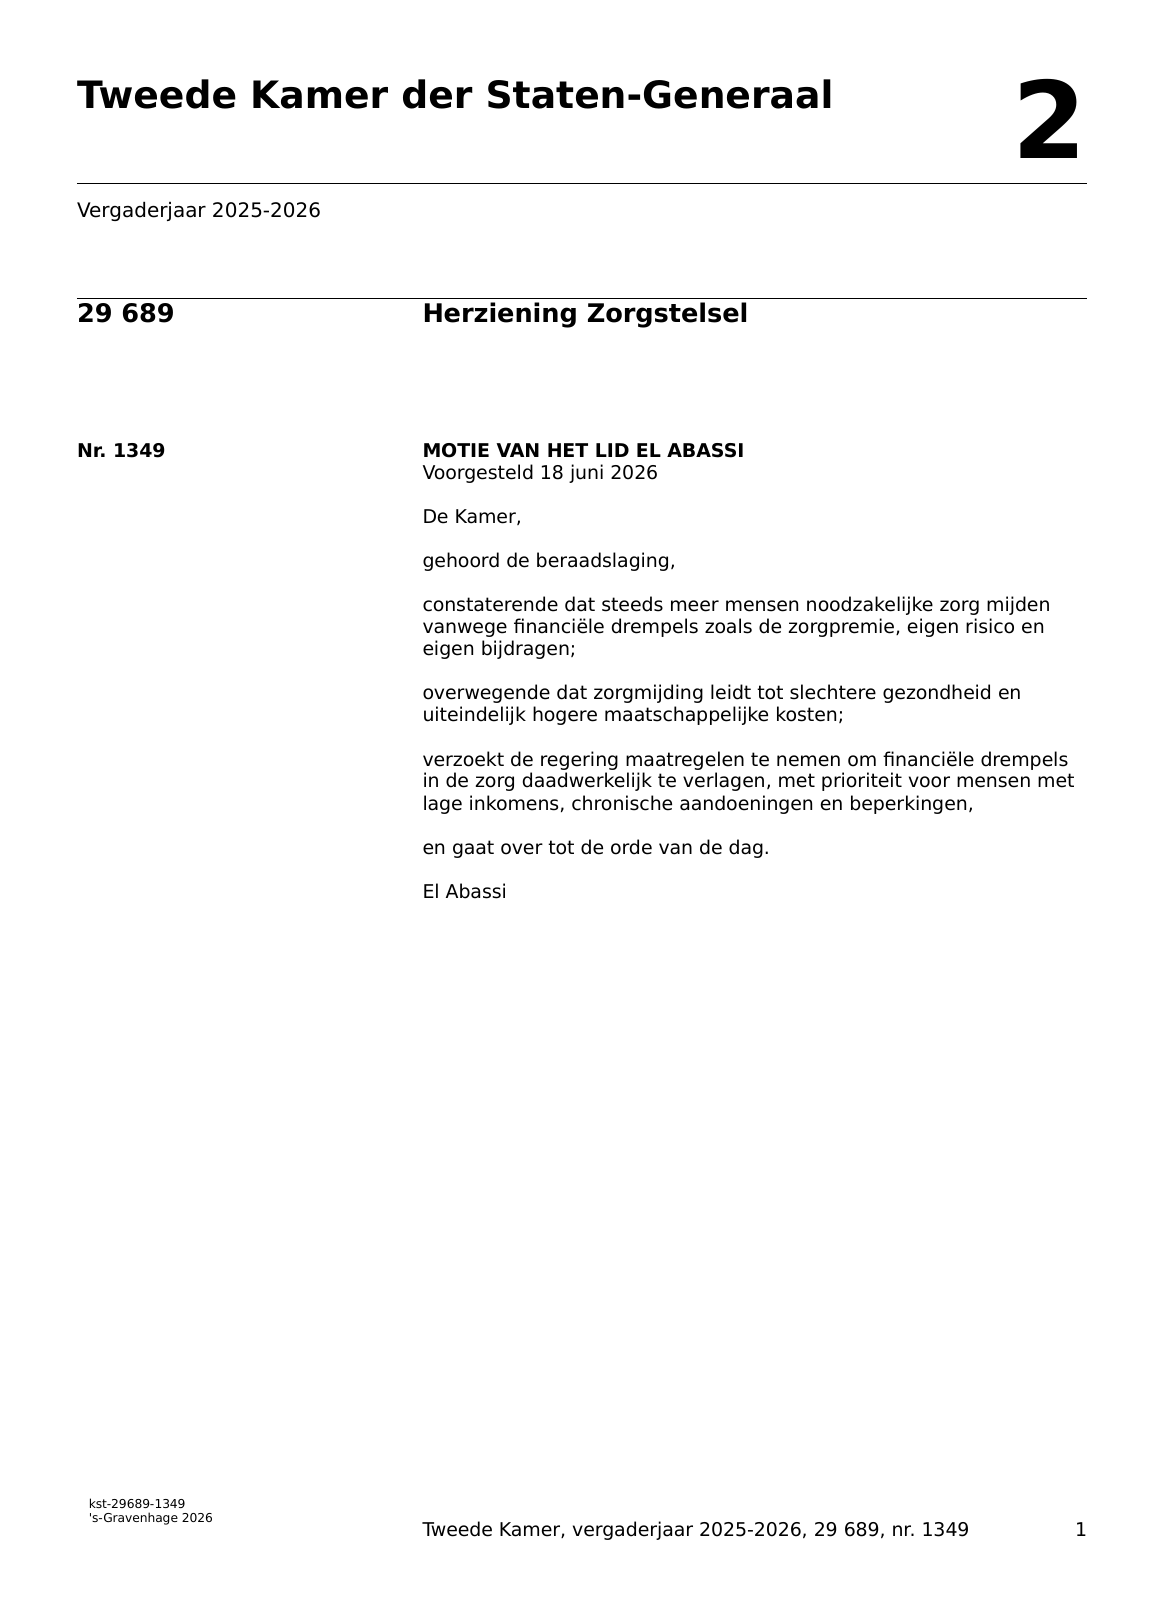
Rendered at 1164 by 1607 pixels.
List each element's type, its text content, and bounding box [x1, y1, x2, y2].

subtitle 29 689 Herziening Zorgstelsel [77, 299, 1087, 329]
text Voorgesteld 18 juni 2026 [422, 462, 1087, 484]
subtitle Nr. 1349 MOTIE VAN HET LID EL ABASSI [77, 440, 1087, 462]
table_cell Vergaderjaar 2025-2026 [77, 184, 1087, 298]
table_header 2 [886, 59, 1087, 183]
text gehoord de beraadslaging, [422, 550, 1087, 572]
text overwegende dat zorgmijding leidt tot slechtere gezondheid en uiteindelijk hogere maatschappelijke kosten; [422, 682, 1087, 726]
table_header Tweede Kamer der Staten-Generaal [77, 59, 886, 183]
text constaterende dat steeds meer mensen noodzakelijke zorg mijden vanwege financiële drempels zoals de zorgpremie, eigen risico en eigen bijdragen; [422, 594, 1087, 660]
text El Abassi [422, 881, 1087, 903]
text De Kamer, [422, 506, 1087, 528]
text 's-Gravenhage 2026 [88, 1511, 323, 1525]
text en gaat over tot de orde van de dag. [422, 837, 1087, 858]
text kst-29689-1349 [88, 1497, 323, 1511]
text verzoekt de regering maatregelen te nemen om financiële drempels in de zorg daadwerkelijk te verlagen, met prioriteit voor mensen met lage inkomens, chronische aandoeningen en beperkingen, [422, 748, 1087, 814]
